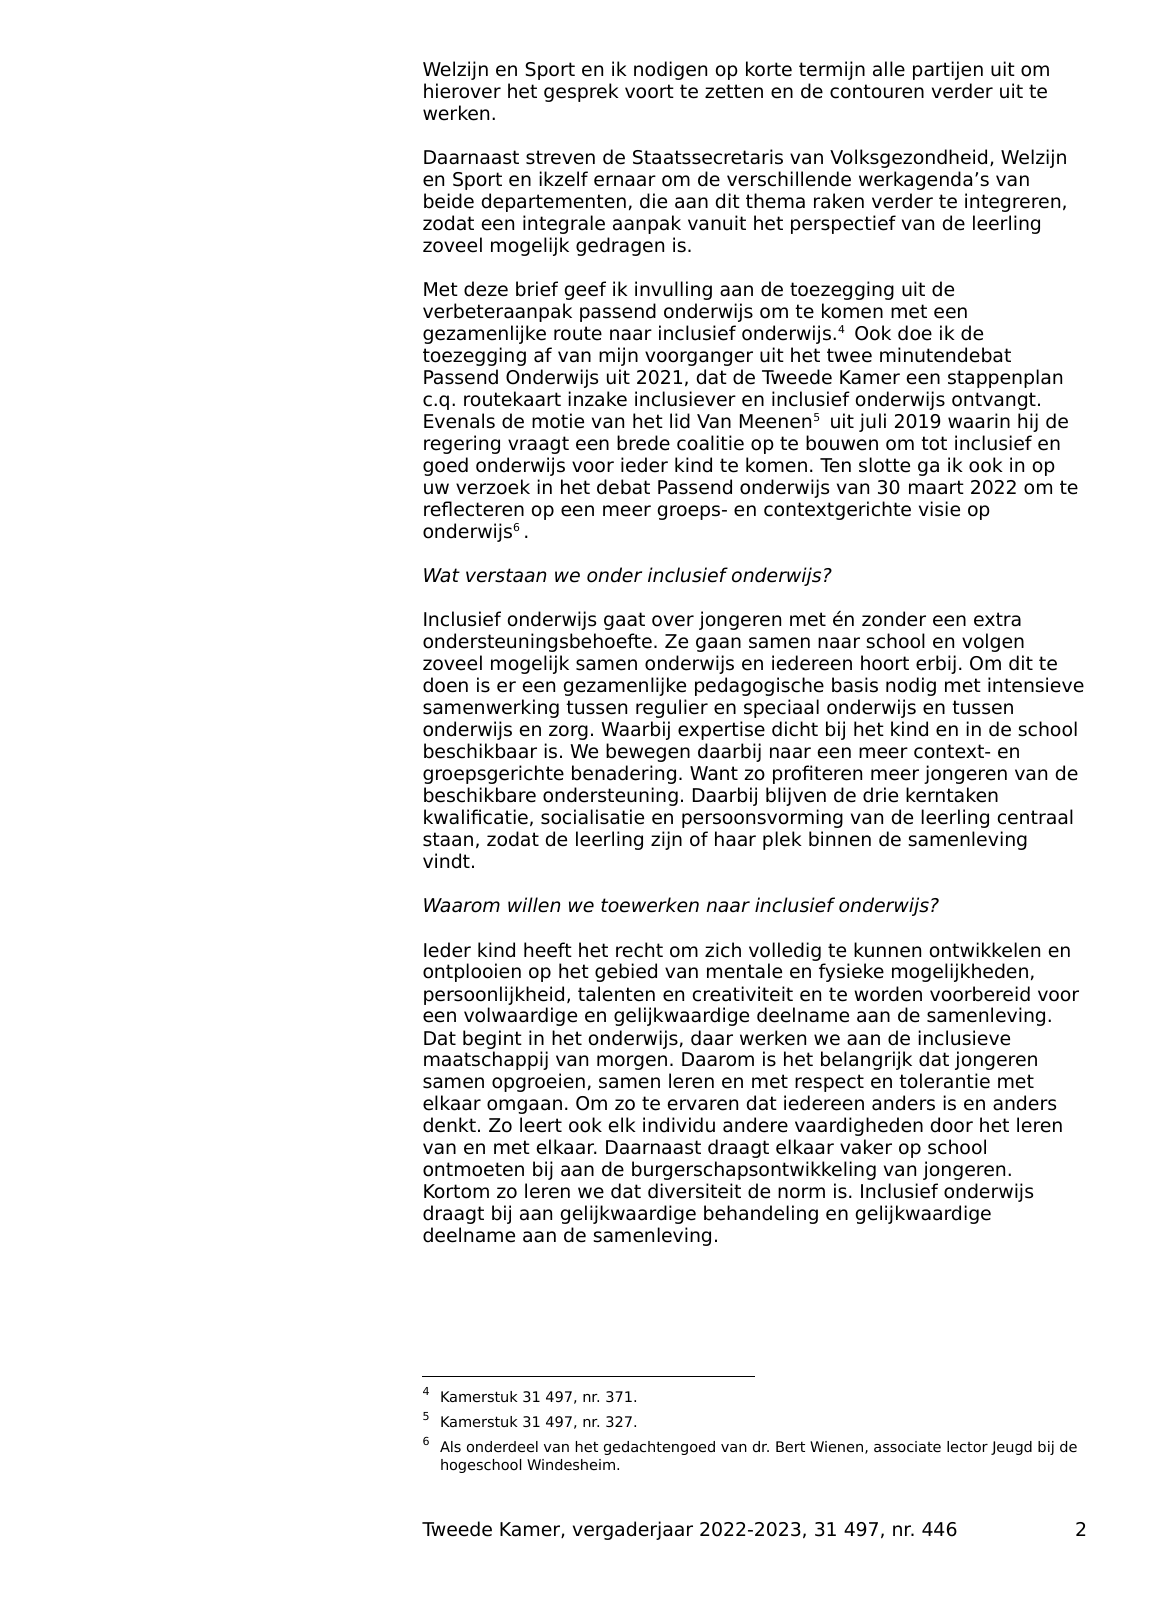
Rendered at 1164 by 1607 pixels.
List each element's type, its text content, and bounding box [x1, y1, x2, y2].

text Ieder kind heeft het recht om zich volledig te kunnen ontwikkelen en ontplooien op het gebied van mentale en fysieke mogelijkheden, persoonlijkheid, talenten en creativiteit en te worden voorbereid voor een volwaardige en gelijkwaardige deelname aan de samenleving. Dat begint in het onderwijs, daar werken we aan de inclusieve maatschappij van morgen. Daarom is het belangrijk dat jongeren samen opgroeien, samen leren en met respect en tolerantie met elkaar omgaan. Om zo te ervaren dat iedereen anders is en anders denkt. Zo leert ook elk individu andere vaardigheden door het leren van en met elkaar. Daarnaast draagt elkaar vaker op school ontmoeten bij aan de burgerschapsontwikkeling van jongeren. Kortom zo leren we dat diversiteit de norm is. Inclusief onderwijs draagt bij aan gelijkwaardige behandeling en gelijkwaardige deelname aan de samenleving. [422, 939, 1087, 1247]
text Kamerstuk 31 497, nr. 327. [422, 1410, 1087, 1432]
text Met deze brief geef ik invulling aan de toezegging uit de verbeteraanpak passend onderwijs om te komen met een gezamenlijke route naar inclusief onderwijs. Ook doe ik de toezegging af van mijn voorganger uit het twee minutendebat Passend Onderwijs uit 2021, dat de Tweede Kamer een stappenplan c.q. routekaart inzake inclusiever en inclusief onderwijs ontvangt. Evenals de motie van het lid Van Meenen uit juli 2019 waarin hij de regering vraagt een brede coalitie op te bouwen om tot inclusief en goed onderwijs voor ieder kind te komen. Ten slotte ga ik ook in op uw verzoek in het debat Passend onderwijs van 30 maart 2022 om te reflecteren op een meer groeps- en contextgerichte visie op onderwijs. [422, 279, 1087, 543]
text Welzijn en Sport en ik nodigen op korte termijn alle partijen uit om hierover het gesprek voort te zetten en de contouren verder uit te werken. [422, 59, 1087, 125]
subtitle Waarom willen we toewerken naar inclusief onderwijs? [422, 895, 1087, 917]
text Daarnaast streven de Staatssecretaris van Volksgezondheid, Welzijn en Sport en ikzelf ernaar om de verschillende werkagenda’s van beide departementen, die aan dit thema raken verder te integreren, zodat een integrale aanpak vanuit het perspectief van de leerling zoveel mogelijk gedragen is. [422, 147, 1087, 257]
text Als onderdeel van het gedachtengoed van dr. Bert Wienen, associate lector Jeugd bij de hogeschool Windesheim. [422, 1435, 1087, 1474]
subtitle Wat verstaan we onder inclusief onderwijs? [422, 565, 1087, 587]
text Kamerstuk 31 497, nr. 371. [422, 1385, 1087, 1407]
text Inclusief onderwijs gaat over jongeren met én zonder een extra ondersteuningsbehoefte. Ze gaan samen naar school en volgen zoveel mogelijk samen onderwijs en iedereen hoort erbij. Om dit te doen is er een gezamenlijke pedagogische basis nodig met intensieve samenwerking tussen regulier en speciaal onderwijs en tussen onderwijs en zorg. Waarbij expertise dicht bij het kind en in de school beschikbaar is. We bewegen daarbij naar een meer context- en groepsgerichte benadering. Want zo profiteren meer jongeren van de beschikbare ondersteuning. Daarbij blijven de drie kerntaken kwalificatie, socialisatie en persoonsvorming van de leerling centraal staan, zodat de leerling zijn of haar plek binnen de samenleving vindt. [422, 609, 1087, 873]
